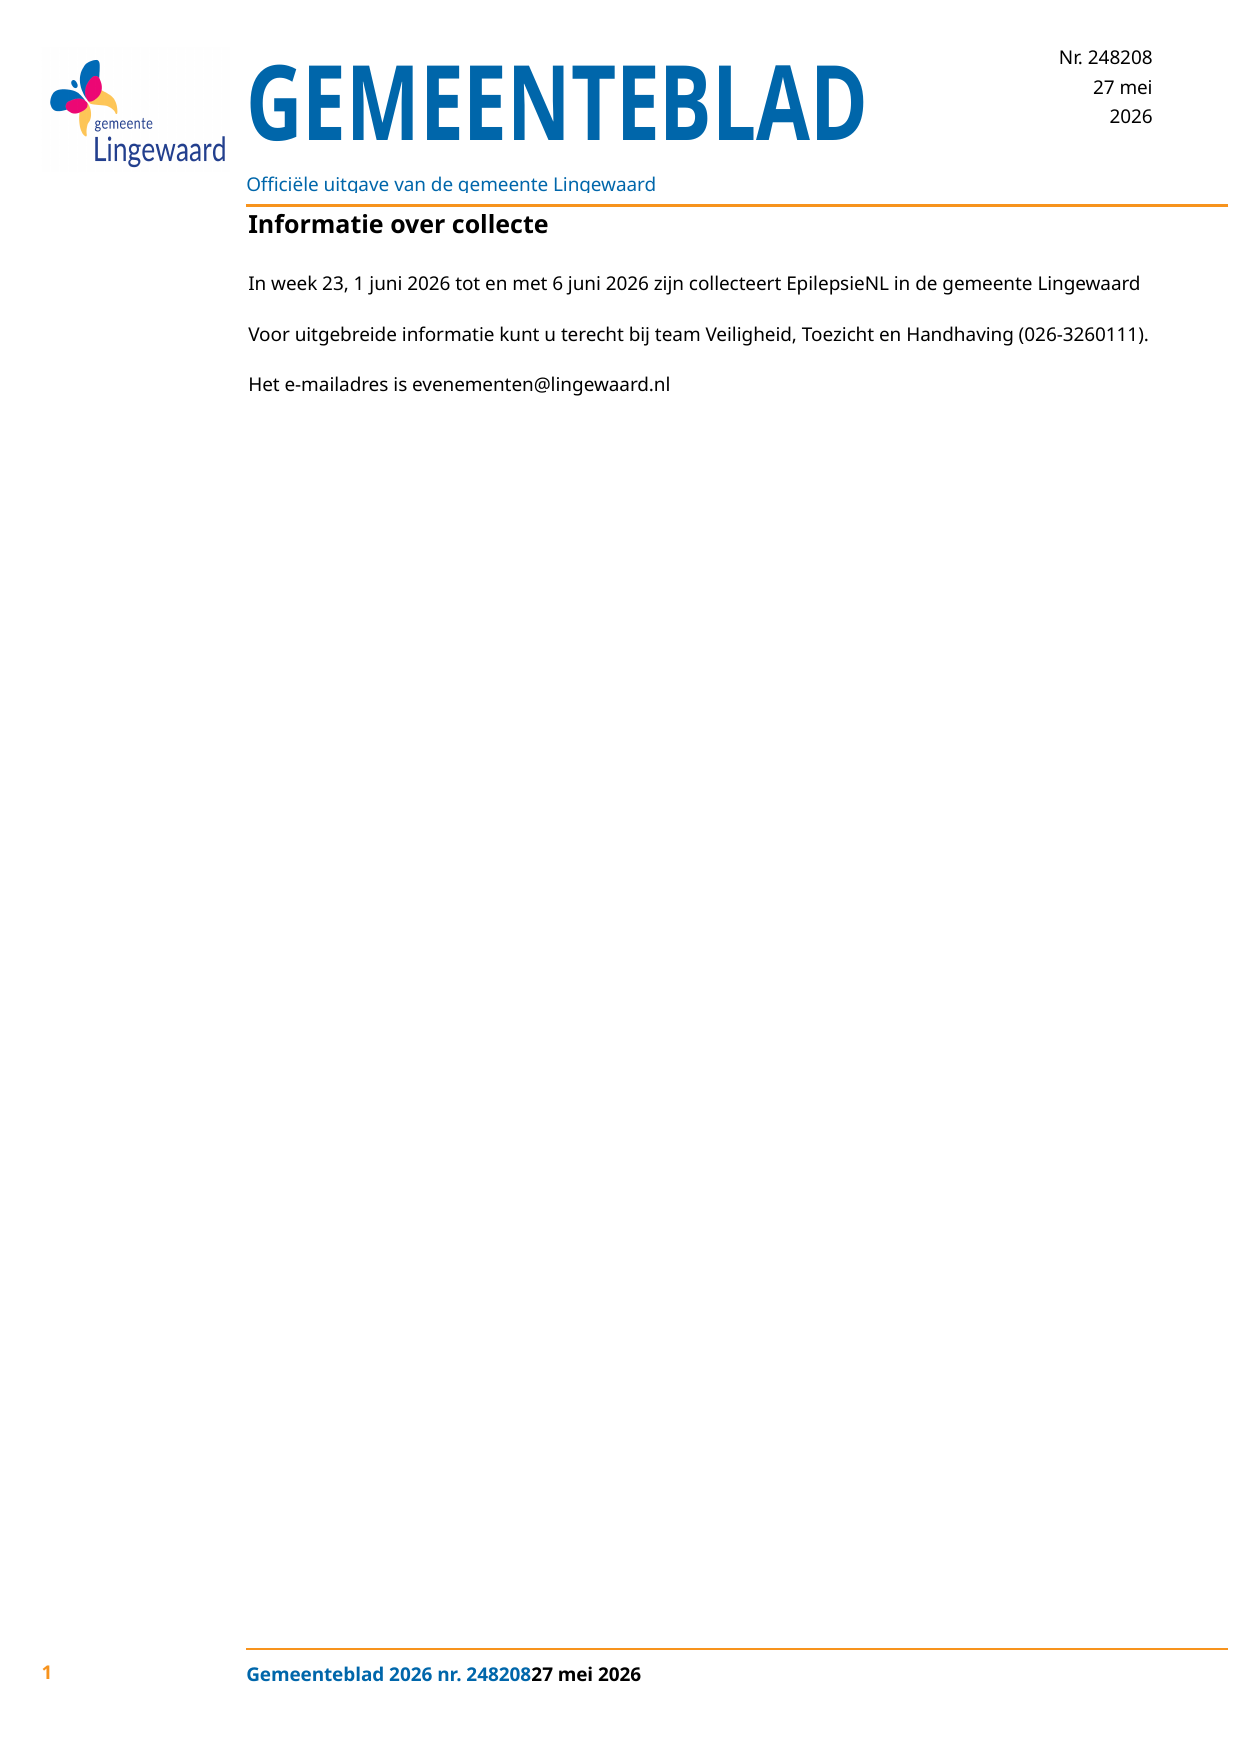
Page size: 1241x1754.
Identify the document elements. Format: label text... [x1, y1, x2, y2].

text Het e-mailadres is evenementen@lingewaard.nl [248, 371, 1152, 397]
text Informatie over collecte [248, 207, 1152, 241]
picture [41, 47, 231, 172]
text Voor uitgebreide informatie kunt u terecht bij team Veiligheid, Toezicht en Handhaving (026-3260111). [248, 321, 1152, 346]
text In week 23, 1 juni 2026 tot en met 6 juni 2026 zijn collecteert EpilepsieNL in de gemeente Lingewaard [248, 270, 1152, 296]
